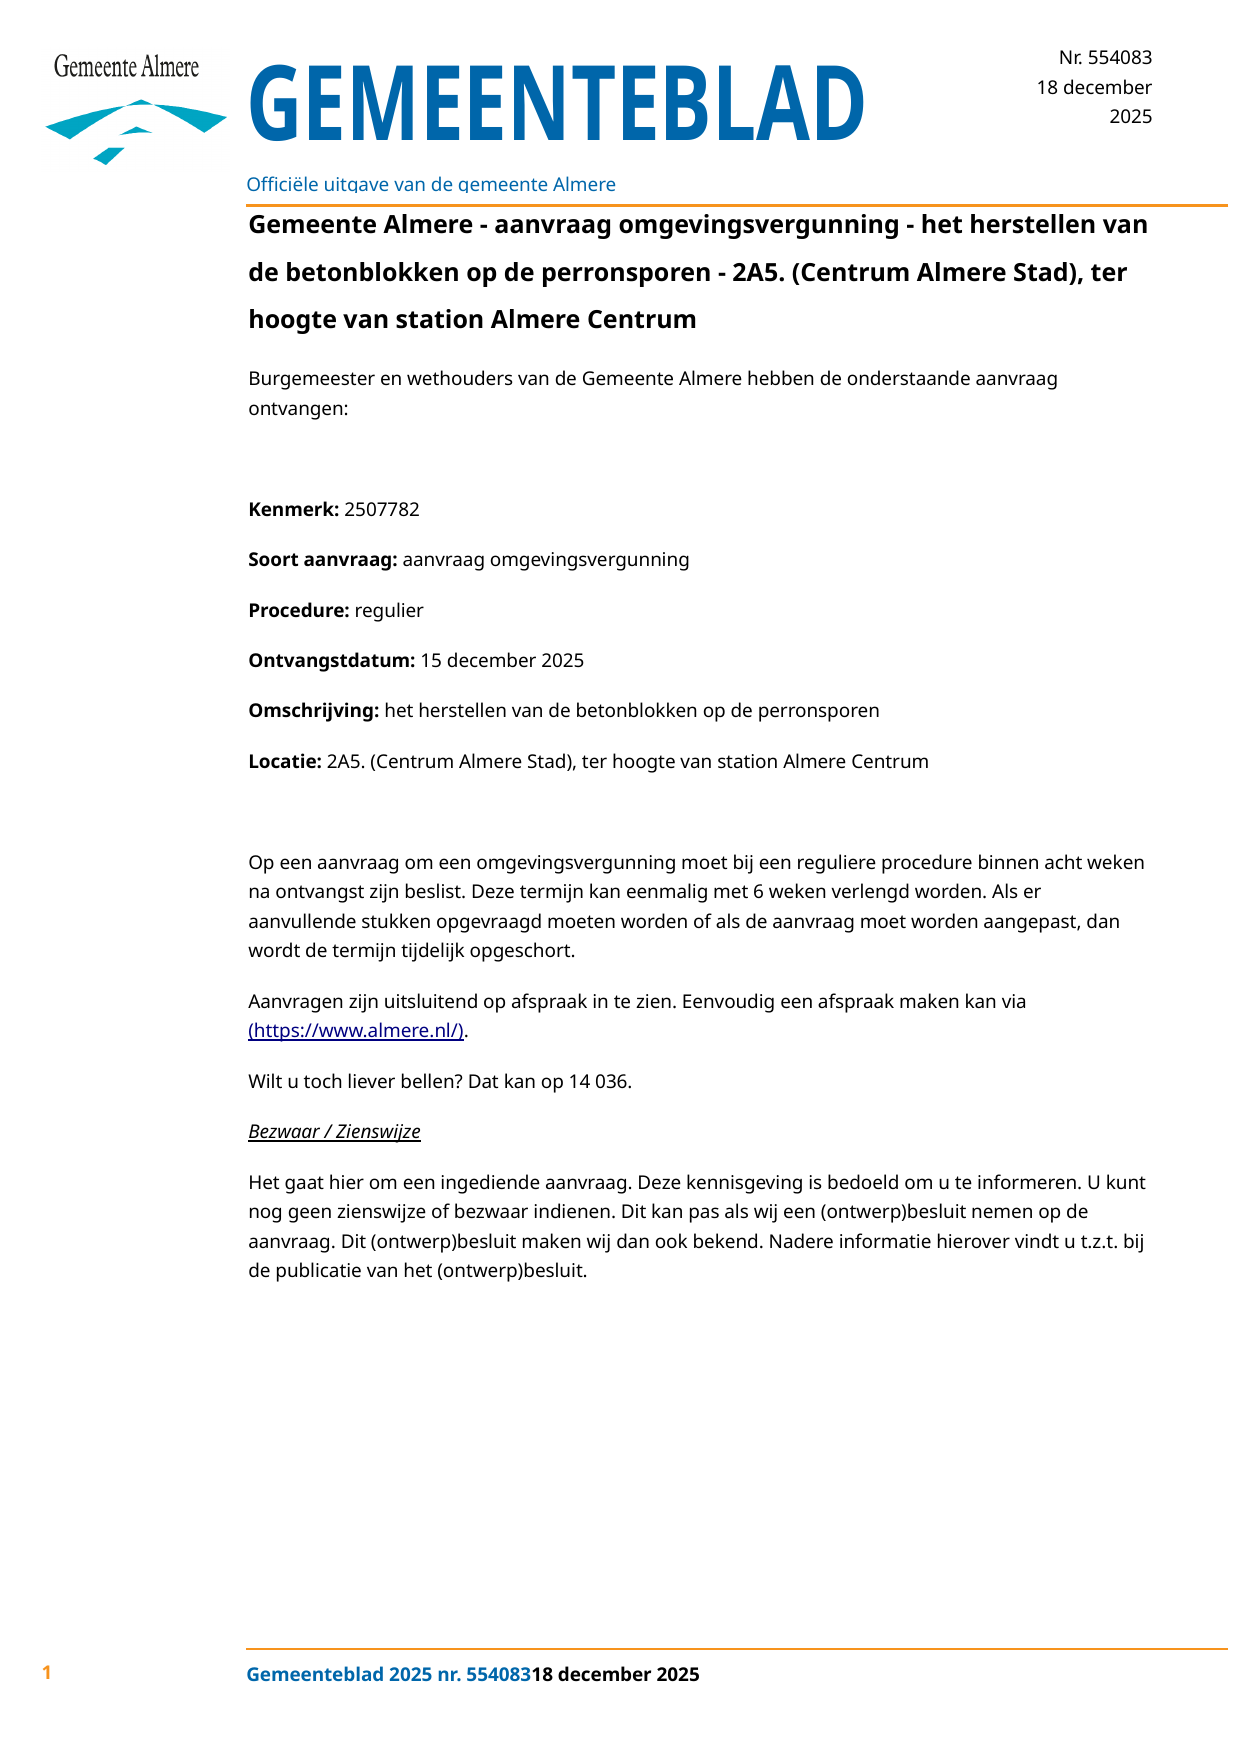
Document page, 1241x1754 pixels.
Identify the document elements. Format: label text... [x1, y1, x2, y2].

text Gemeente Almere - aanvraag omgevingsvergunning - het herstellen van de betonblokken op de perronsporen - 2A5. (Centrum Almere Stad), ter hoogte van station Almere Centrum [248, 207, 1152, 336]
text Aanvragen zijn uitsluitend op afspraak in te zien. Eenvoudig een afspraak maken kan via (https://www.almere.nl/). [248, 988, 1152, 1043]
text Omschrijving: het herstellen van de betonblokken op de perronsporen [248, 698, 1152, 723]
text Locatie: 2A5. (Centrum Almere Stad), ter hoogte van station Almere Centrum [248, 748, 1152, 774]
text Bezwaar / Zienswijze [248, 1118, 1152, 1144]
text Het gaat hier om een ingediende aanvraag. Deze kennisgeving is bedoeld om u te informeren. U kunt nog geen zienswijze of bezwaar indienen. Dit kan pas als wij een (ontwerp)besluit nemen op de aanvraag. Dit (ontwerp)besluit maken wij dan ook bekend. Nadere informatie hierover vindt u t.z.t. bij de publicatie van het (ontwerp)besluit. [248, 1169, 1152, 1283]
text Burgemeester en wethouders van de Gemeente Almere hebben de onderstaande aanvraag ontvangen: [248, 366, 1152, 421]
text Kenmerk: 2507782 [248, 496, 1152, 522]
text Procedure: regulier [248, 597, 1152, 622]
text Soort aanvraag: aanvraag omgevingsvergunning [248, 546, 1152, 572]
text Ontvangstdatum: 15 december 2025 [248, 647, 1152, 673]
text Wilt u toch liever bellen? Dat kan op 14 036. [248, 1068, 1152, 1094]
picture [41, 47, 231, 172]
text Op een aanvraag om een omgevingsvergunning moet bij een reguliere procedure binnen acht weken na ontvangst zijn beslist. Deze termijn kan eenmalig met 6 weken verlengd worden. Als er aanvullende stukken opgevraagd moeten worden of als de aanvraag moet worden aangepast, dan wordt de termijn tijdelijk opgeschort. [248, 849, 1152, 963]
